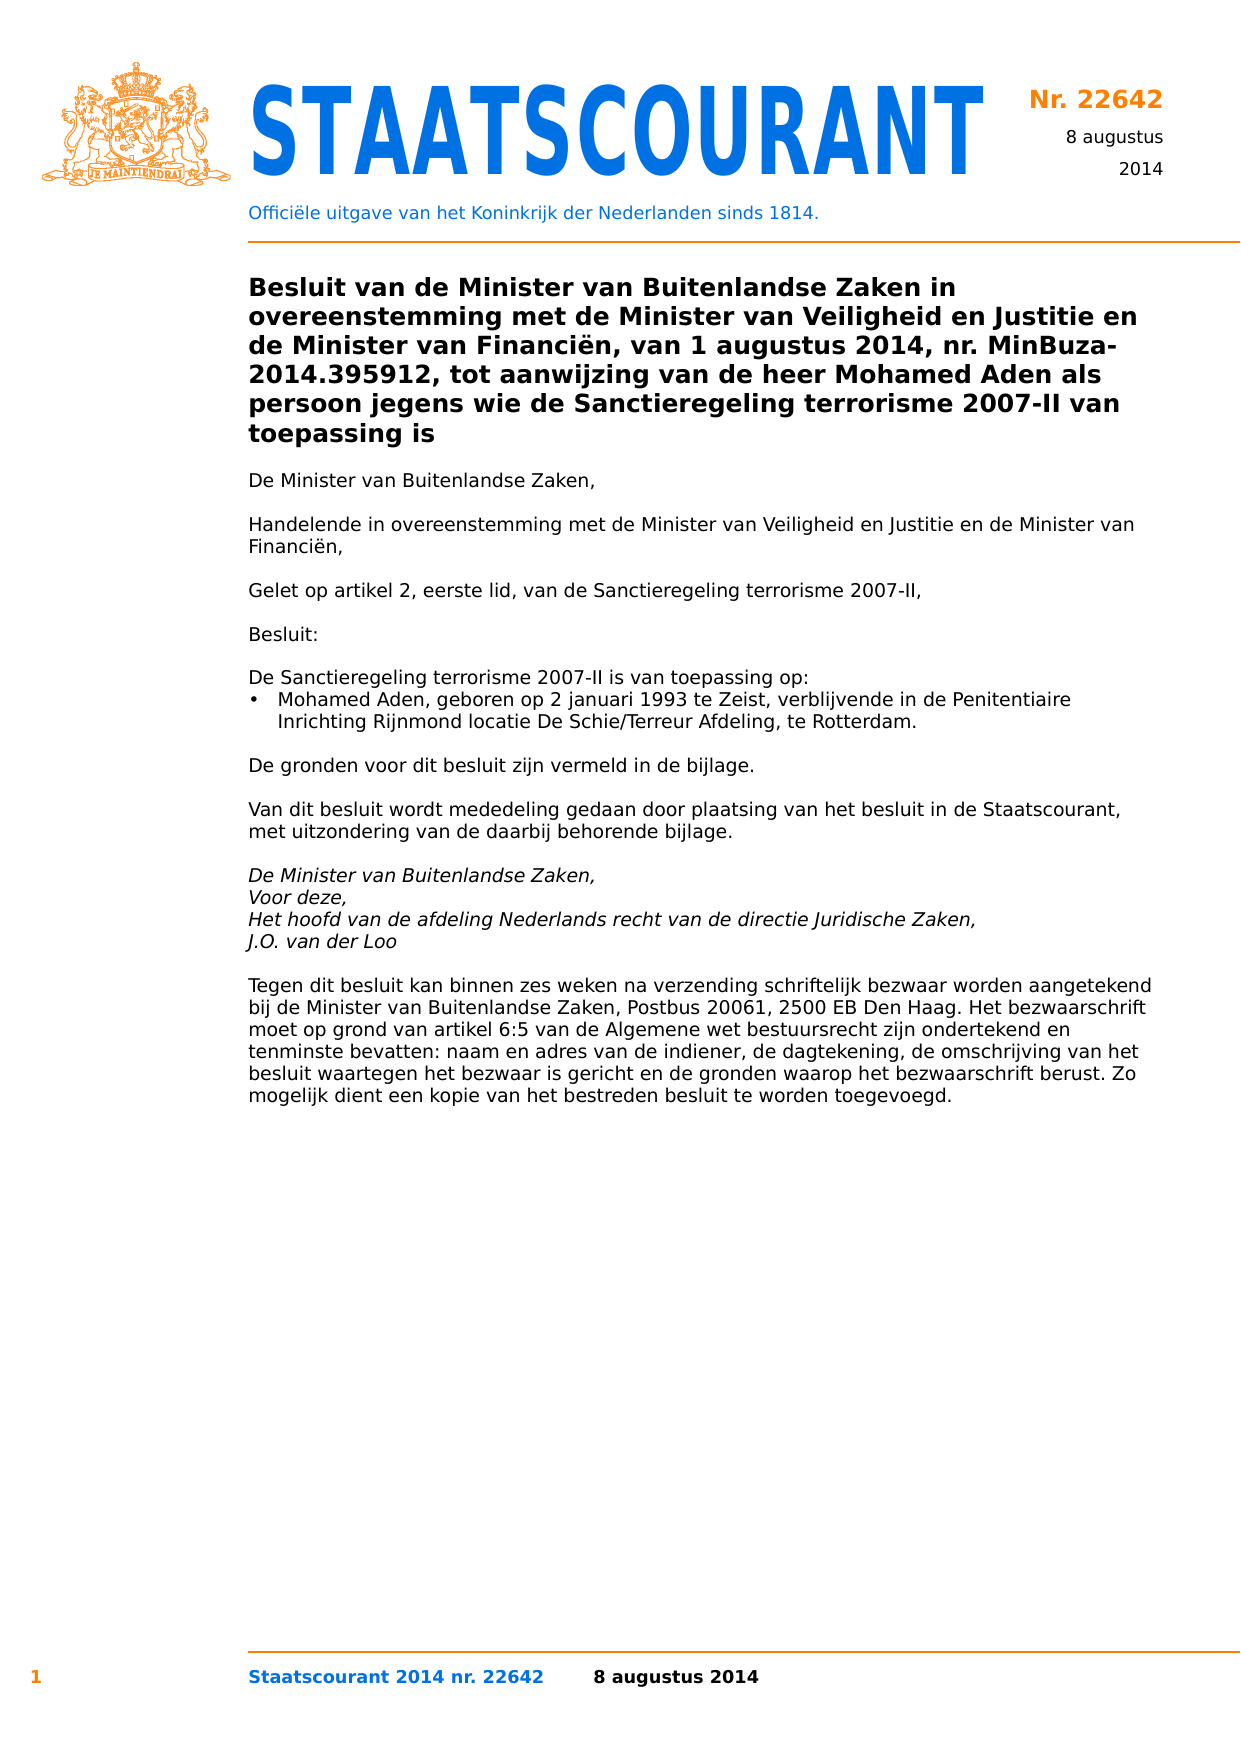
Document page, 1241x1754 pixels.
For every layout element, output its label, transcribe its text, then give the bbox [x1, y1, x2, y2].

text Van dit besluit wordt mededeling gedaan door plaatsing van het besluit in de Staatscourant, met uitzondering van de daarbij behorende bijlage. [248, 799, 1163, 843]
text Gelet op artikel 2, eerste lid, van de Sanctieregeling terrorisme 2007-II, [248, 579, 1163, 602]
table_cell Officiële uitgave van het Koninkrijk der Nederlanden sinds 1814. [248, 203, 1240, 241]
text Besluit: [248, 623, 1163, 645]
table_cell 2014 [998, 153, 1240, 203]
text De Sanctieregeling terrorisme 2007-II is van toepassing op: [248, 667, 1163, 689]
text • Mohamed Aden, geboren op 2 januari 1993 te Zeist, verblijvende in de Penitentiaire Inrichting Rijnmond locatie De Schie/Terreur Afdeling, te Rotterdam. [248, 689, 1163, 733]
table_cell 8 augustus [998, 121, 1240, 153]
text De gronden voor dit besluit zijn vermeld in de bijlage. [248, 755, 1163, 777]
table_header Nr. 22642 [998, 62, 1240, 121]
subtitle Besluit van de Minister van Buitenlandse Zaken in overeenstemming met de Minister van Veiligheid en Justitie en de Minister van Financiën, van 1 augustus 2014, nr. MinBuza-2014.395912, tot aanwijzing van de heer Mohamed Aden als persoon jegens wie de Sanctieregeling terrorisme 2007-II van toepassing is [248, 273, 1163, 448]
text De Minister van Buitenlandse Zaken, Voor deze, Het hoofd van de afdeling Nederlands recht van de directie Juridische Zaken, J.O. van der Loo [248, 865, 1163, 953]
text Handelende in overeenstemming met de Minister van Veiligheid en Justitie en de Minister van Financiën, [248, 514, 1163, 558]
table_header STAATSCOURANT [248, 62, 998, 203]
text Tegen dit besluit kan binnen zes weken na verzending schriftelijk bezwaar worden aangetekend bij de Minister van Buitenlandse Zaken, Postbus 20061, 2500 EB Den Haag. Het bezwaarschrift moet op grond van artikel 6:5 van de Algemene wet bestuursrecht zijn ondertekend en tenminste bevatten: naam en adres van de indiener, de dagtekening, de omschrijving van het besluit waartegen het bezwaar is gericht en de gronden waarop het bezwaarschrift berust. Zo mogelijk dient een kopie van het bestreden besluit te worden toegevoegd. [248, 974, 1163, 1106]
picture [41, 62, 231, 186]
table_header [25, 62, 248, 241]
text De Minister van Buitenlandse Zaken, [248, 470, 1163, 492]
